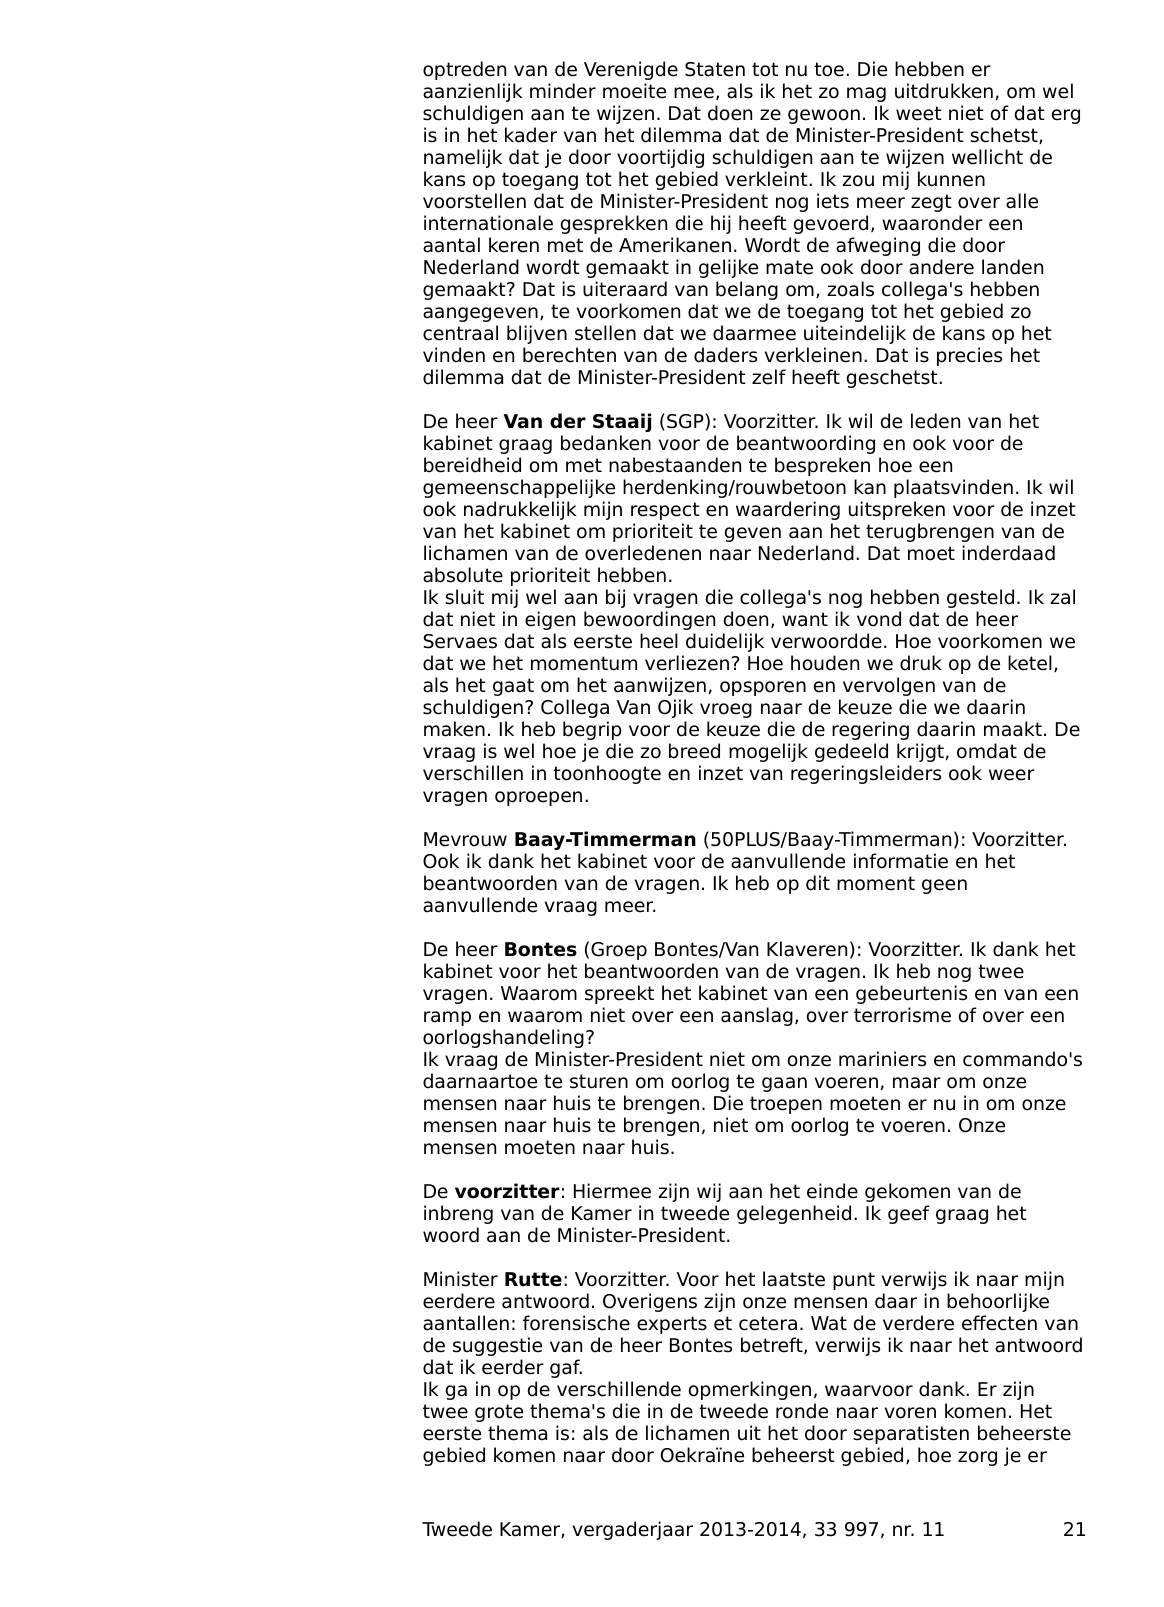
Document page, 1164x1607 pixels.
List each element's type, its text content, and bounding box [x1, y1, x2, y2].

text De voorzitter: Hiermee zijn wij aan het einde gekomen van de inbreng van de Kamer in tweede gelegenheid. Ik geef graag het woord aan de Minister-President. [422, 1181, 1087, 1247]
text Mevrouw Baay-Timmerman (50PLUS/Baay-Timmerman): Voorzitter. Ook ik dank het kabinet voor de aanvullende informatie en het beantwoorden van de vragen. Ik heb op dit moment geen aanvullende vraag meer. [422, 829, 1087, 917]
text Ik ga in op de verschillende opmerkingen, waarvoor dank. Er zijn twee grote thema's die in de tweede ronde naar voren komen. Het eerste thema is: als de lichamen uit het door separatisten beheerste gebied komen naar door Oekraïne beheerst gebied, hoe zorg je er [422, 1379, 1087, 1467]
text Ik vraag de Minister-President niet om onze mariniers en commando's daarnaartoe te sturen om oorlog te gaan voeren, maar om onze mensen naar huis te brengen. Die troepen moeten er nu in om onze mensen naar huis te brengen, niet om oorlog te voeren. Onze mensen moeten naar huis. [422, 1049, 1087, 1159]
text Minister Rutte: Voorzitter. Voor het laatste punt verwijs ik naar mijn eerdere antwoord. Overigens zijn onze mensen daar in behoorlijke aantallen: forensische experts et cetera. Wat de verdere effecten van de suggestie van de heer Bontes betreft, verwijs ik naar het antwoord dat ik eerder gaf. [422, 1269, 1087, 1379]
text De heer Bontes (Groep Bontes/Van Klaveren): Voorzitter. Ik dank het kabinet voor het beantwoorden van de vragen. Ik heb nog twee vragen. Waarom spreekt het kabinet van een gebeurtenis en van een ramp en waarom niet over een aanslag, over terrorisme of over een oorlogshandeling? [422, 939, 1087, 1049]
text Ik sluit mij wel aan bij vragen die collega's nog hebben gesteld. Ik zal dat niet in eigen bewoordingen doen, want ik vond dat de heer Servaes dat als eerste heel duidelijk verwoordde. Hoe voorkomen we dat we het momentum verliezen? Hoe houden we druk op de ketel, als het gaat om het aanwijzen, opsporen en vervolgen van de schuldigen? Collega Van Ojik vroeg naar de keuze die we daarin maken. Ik heb begrip voor de keuze die de regering daarin maakt. De vraag is wel hoe je die zo breed mogelijk gedeeld krijgt, omdat de verschillen in toonhoogte en inzet van regeringsleiders ook weer vragen oproepen. [422, 587, 1087, 807]
text optreden van de Verenigde Staten tot nu toe. Die hebben er aanzienlijk minder moeite mee, als ik het zo mag uitdrukken, om wel schuldigen aan te wijzen. Dat doen ze gewoon. Ik weet niet of dat erg is in het kader van het dilemma dat de Minister-President schetst, namelijk dat je door voortijdig schuldigen aan te wijzen wellicht de kans op toegang tot het gebied verkleint. Ik zou mij kunnen voorstellen dat de Minister-President nog iets meer zegt over alle internationale gesprekken die hij heeft gevoerd, waaronder een aantal keren met de Amerikanen. Wordt de afweging die door Nederland wordt gemaakt in gelijke mate ook door andere landen gemaakt? Dat is uiteraard van belang om, zoals collega's hebben aangegeven, te voorkomen dat we de toegang tot het gebied zo centraal blijven stellen dat we daarmee uiteindelijk de kans op het vinden en berechten van de daders verkleinen. Dat is precies het dilemma dat de Minister-President zelf heeft geschetst. [422, 59, 1087, 389]
text De heer Van der Staaij (SGP): Voorzitter. Ik wil de leden van het kabinet graag bedanken voor de beantwoording en ook voor de bereidheid om met nabestaanden te bespreken hoe een gemeenschappelijke herdenking/rouwbetoon kan plaatsvinden. Ik wil ook nadrukkelijk mijn respect en waardering uitspreken voor de inzet van het kabinet om prioriteit te geven aan het terugbrengen van de lichamen van de overledenen naar Nederland. Dat moet inderdaad absolute prioriteit hebben. [422, 411, 1087, 587]
